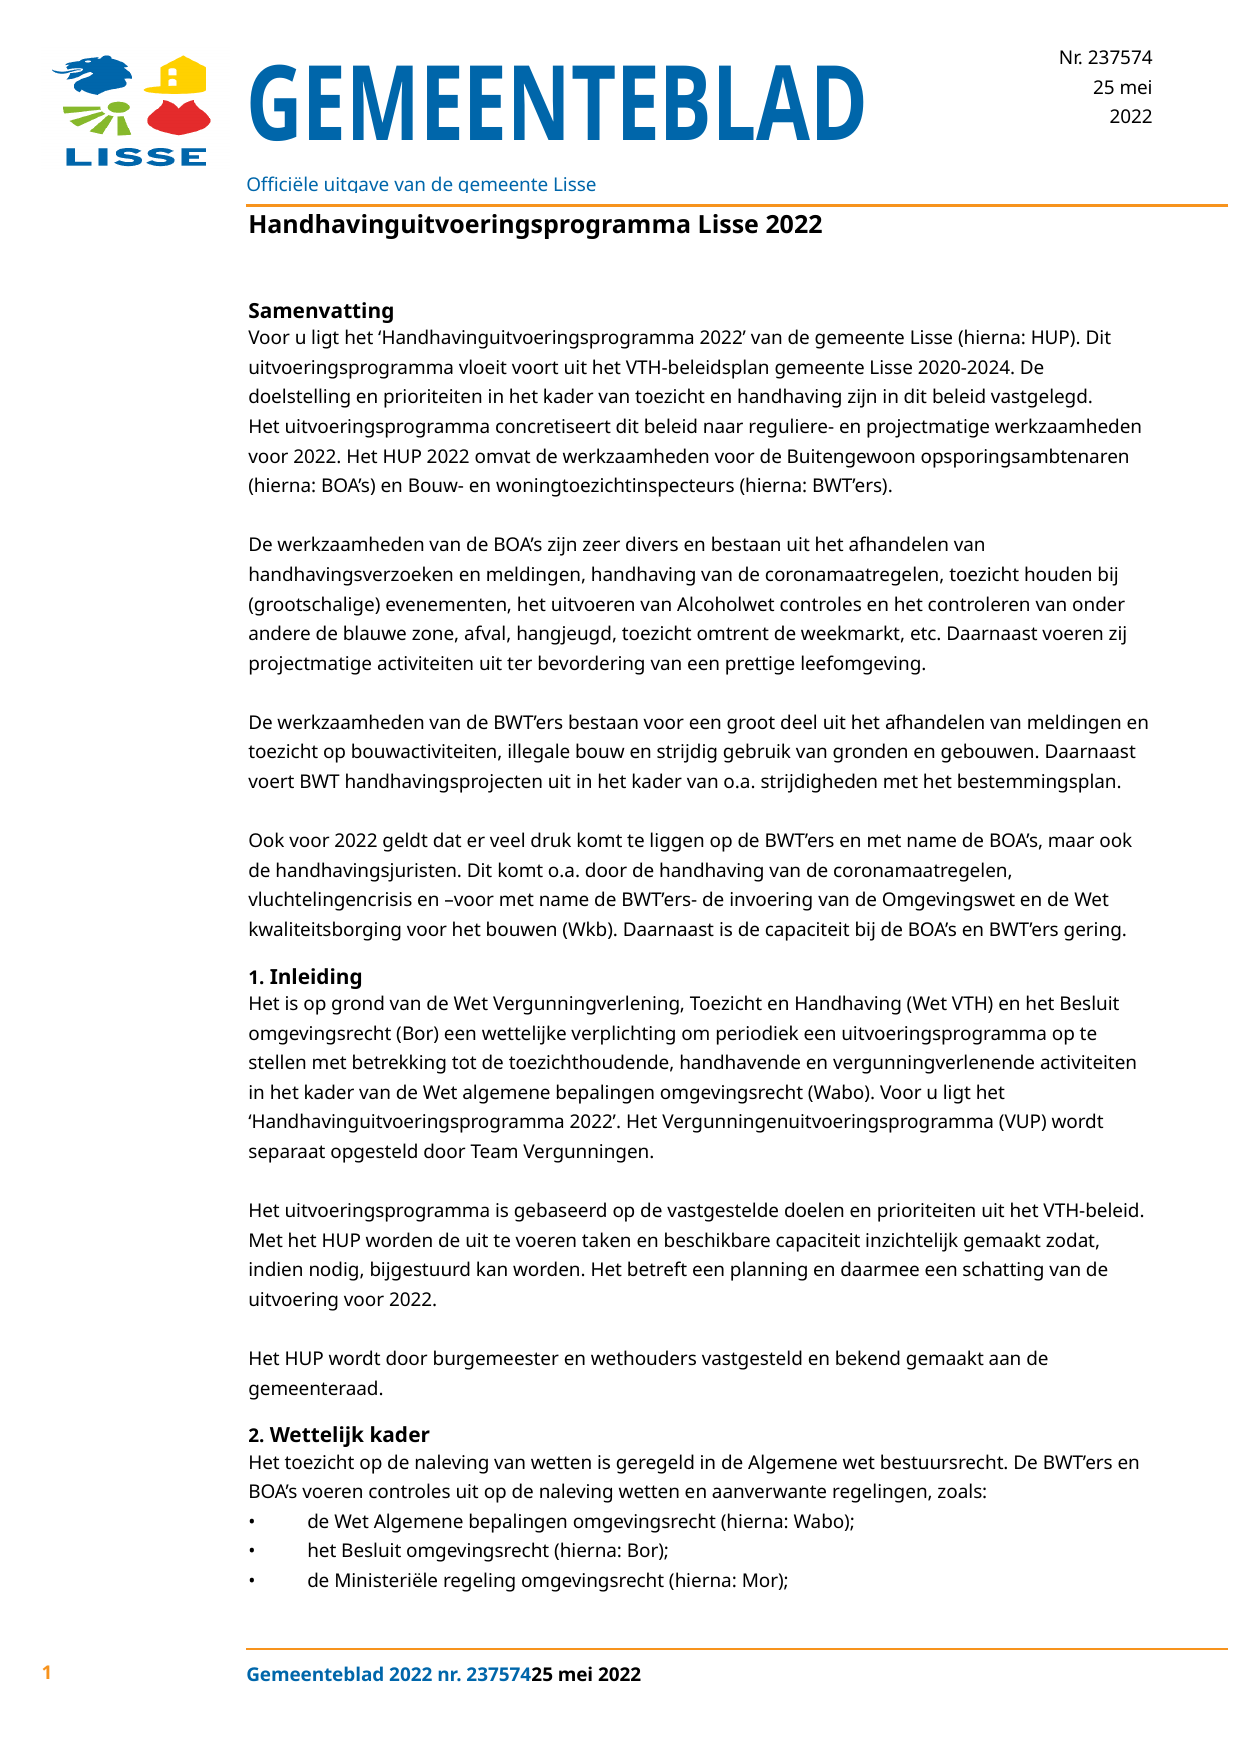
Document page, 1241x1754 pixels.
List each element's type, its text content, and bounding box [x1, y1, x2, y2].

text 1. Inleiding [248, 962, 1152, 990]
list de Ministeriële regeling omgevingsrecht (hierna: Mor); [248, 1567, 1152, 1593]
picture [41, 47, 231, 172]
text Het HUP wordt door burgemeester en wethouders vastgesteld en bekend gemaakt aan de gemeenteraad. [248, 1345, 1152, 1401]
text Het toezicht op de naleving van wetten is geregeld in de Algemene wet bestuursrecht. De BWT’ers en BOA’s voeren controles uit op de naleving wetten en aanverwante regelingen, zoals: [248, 1449, 1152, 1504]
text 2. Wettelijk kader [248, 1420, 1152, 1449]
text Het uitvoeringsprogramma concretiseert dit beleid naar reguliere- en projectmatige werkzaamheden voor 2022. Het HUP 2022 omvat de werkzaamheden voor de Buitengewoon opsporingsambtenaren (hierna: BOA’s) en Bouw- en woningtoezichtinspecteurs (hierna: BWT’ers). [248, 413, 1152, 498]
text Voor u ligt het ‘Handhavinguitvoeringsprogramma 2022’ van de gemeente Lisse (hierna: HUP). Dit uitvoeringsprogramma vloeit voort uit het VTH-beleidsplan gemeente Lisse 2020-2024. De doelstelling en prioriteiten in het kader van toezicht en handhaving zijn in dit beleid vastgelegd. [248, 324, 1152, 409]
list het Besluit omgevingsrecht (hierna: Bor); [248, 1538, 1152, 1563]
list de Wet Algemene bepalingen omgevingsrecht (hierna: Wabo); [248, 1508, 1152, 1534]
text Het is op grond van de Wet Vergunningverlening, Toezicht en Handhaving (Wet VTH) en het Besluit omgevingsrecht (Bor) een wettelijke verplichting om periodiek een uitvoeringsprogramma op te stellen met betrekking tot de toezichthoudende, handhavende en vergunningverlenende activiteiten in het kader van de Wet algemene bepalingen omgevingsrecht (Wabo). Voor u ligt het ‘Handhavinguitvoeringsprogramma 2022’. Het Vergunningenuitvoeringsprogramma (VUP) wordt separaat opgesteld door Team Vergunningen. [248, 990, 1152, 1164]
text Het uitvoeringsprogramma is gebaseerd op de vastgestelde doelen en prioriteiten uit het VTH-beleid. Met het HUP worden de uit te voeren taken en beschikbare capaciteit inzichtelijk gemaakt zodat, indien nodig, bijgestuurd kan worden. Het betreft een planning en daarmee een schatting van de uitvoering voor 2022. [248, 1197, 1152, 1312]
text Samenvatting [248, 296, 1152, 324]
text De werkzaamheden van de BWT’ers bestaan voor een groot deel uit het afhandelen van meldingen en toezicht op bouwactiviteiten, illegale bouw en strijdig gebruik van gronden en gebouwen. Daarnaast voert BWT handhavingsprojecten uit in het kader van o.a. strijdigheden met het bestemmingsplan. [248, 709, 1152, 794]
text De werkzaamheden van de BOA’s zijn zeer divers en bestaan uit het afhandelen van handhavingsverzoeken en meldingen, handhaving van de coronamaatregelen, toezicht houden bij (grootschalige) evenementen, het uitvoeren van Alcoholwet controles en het controleren van onder andere de blauwe zone, afval, hangjeugd, toezicht omtrent de weekmarkt, etc. Daarnaast voeren zij projectmatige activiteiten uit ter bevordering van een prettige leefomgeving. [248, 532, 1152, 676]
text Ook voor 2022 geldt dat er veel druk komt te liggen op de BWT’ers en met name de BOA’s, maar ook de handhavingsjuristen. Dit komt o.a. door de handhaving van de coronamaatregelen, vluchtelingencrisis en –voor met name de BWT’ers- de invoering van de Omgevingswet en de Wet kwaliteitsborging voor het bouwen (Wkb). Daarnaast is de capaciteit bij de BOA’s en BWT’ers gering. [248, 827, 1152, 942]
text Handhavinguitvoeringsprogramma Lisse 2022 [248, 207, 1152, 241]
